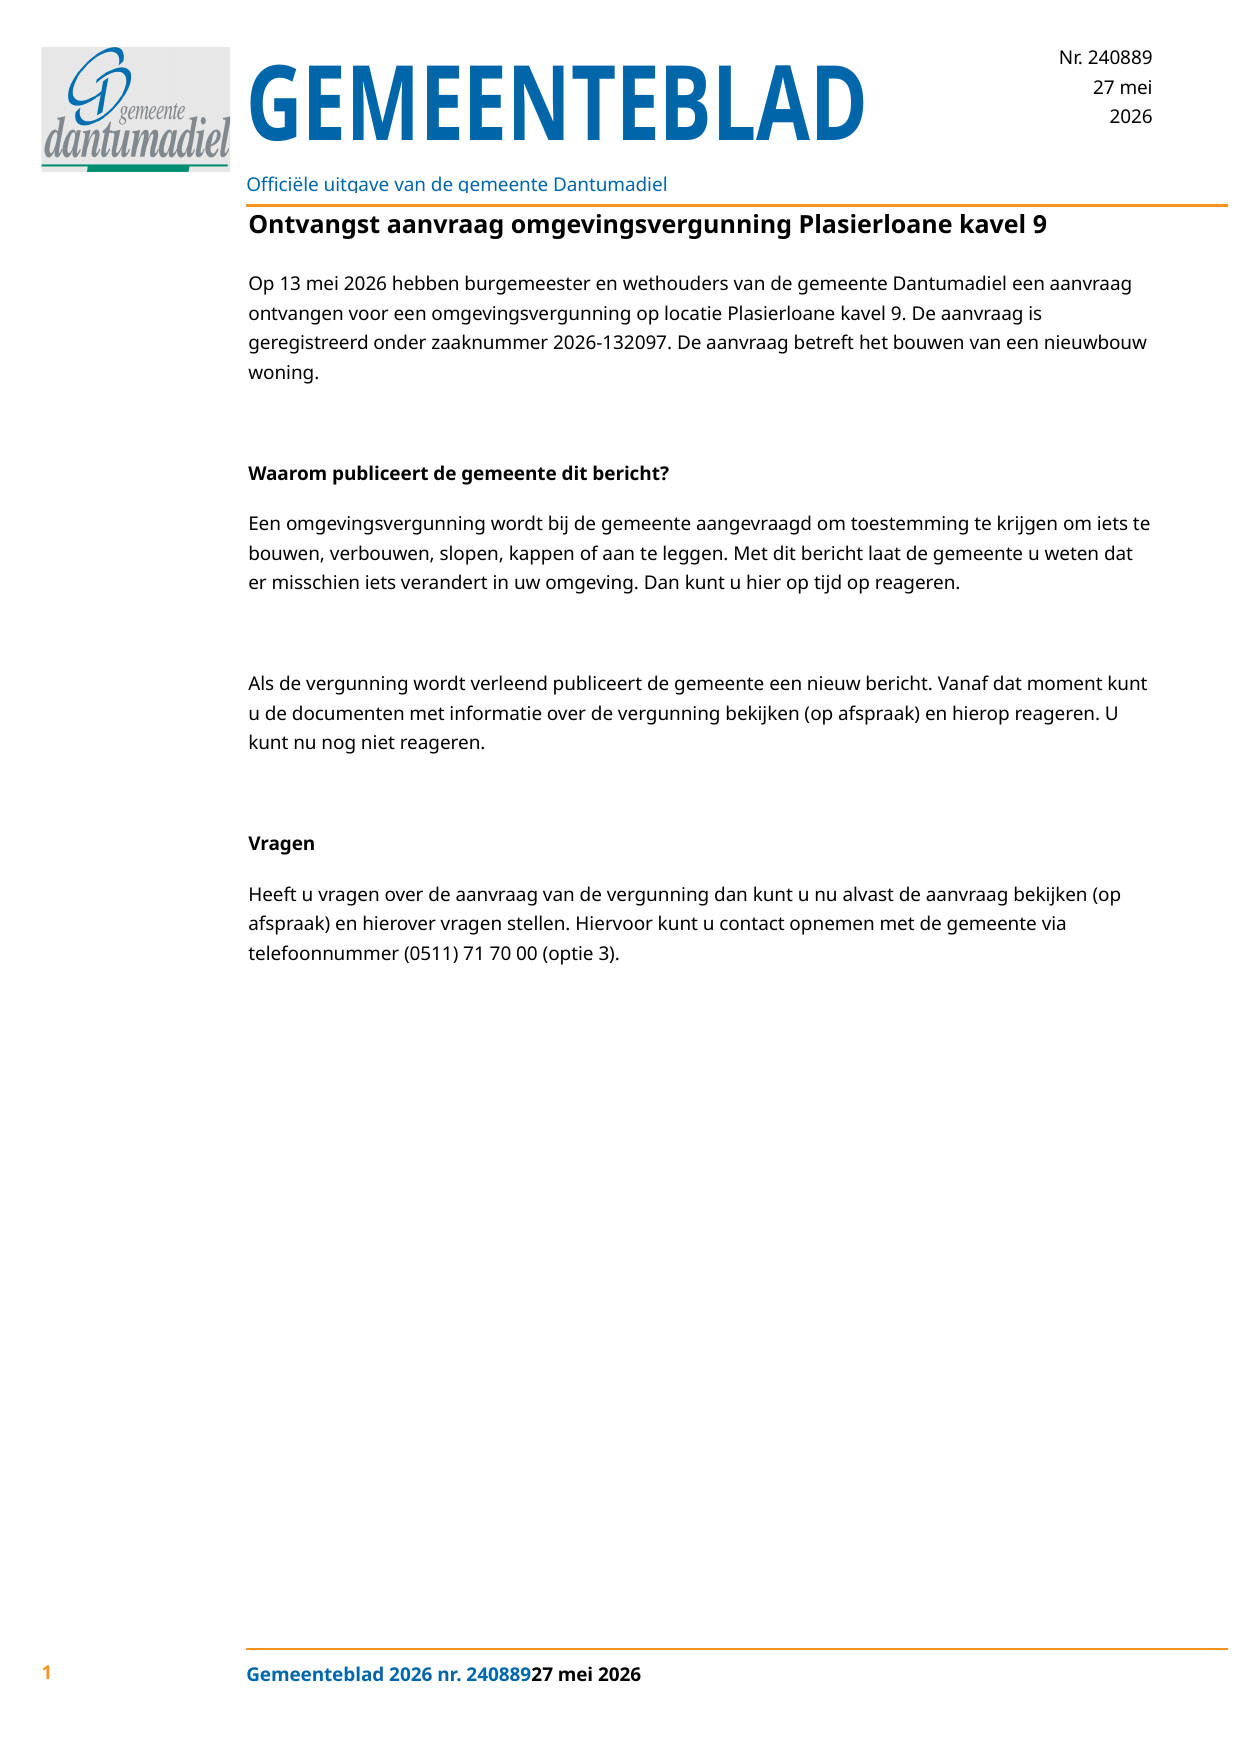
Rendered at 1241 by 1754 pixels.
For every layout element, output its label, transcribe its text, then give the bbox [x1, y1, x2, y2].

text Vragen [248, 830, 1152, 856]
text Als de vergunning wordt verleend publiceert de gemeente een nieuw bericht. Vanaf dat moment kunt u de documenten met informatie over de vergunning bekijken (op afspraak) en hierop reageren. U kunt nu nog niet reageren. [248, 670, 1152, 755]
text Op 13 mei 2026 hebben burgemeester en wethouders van de gemeente Dantumadiel een aanvraag ontvangen voor een omgevingsvergunning op locatie Plasierloane kavel 9. De aanvraag is geregistreerd onder zaaknummer 2026-132097. De aanvraag betreft het bouwen van een nieuwbouw woning. [248, 270, 1152, 385]
text Een omgevingsvergunning wordt bij de gemeente aangevraagd om toestemming te krijgen om iets te bouwen, verbouwen, slopen, kappen of aan te leggen. Met dit bericht laat de gemeente u weten dat er misschien iets verandert in uw omgeving. Dan kunt u hier op tijd op reageren. [248, 510, 1152, 595]
picture [41, 47, 231, 172]
text Ontvangst aanvraag omgevingsvergunning Plasierloane kavel 9 [248, 207, 1152, 241]
text Heeft u vragen over de aanvraag van de vergunning dan kunt u nu alvast de aanvraag bekijken (op afspraak) en hierover vragen stellen. Hiervoor kunt u contact opnemen met de gemeente via telefoonnummer (0511) 71 70 00 (optie 3). [248, 881, 1152, 966]
text Waarom publiceert de gemeente dit bericht? [248, 460, 1152, 486]
